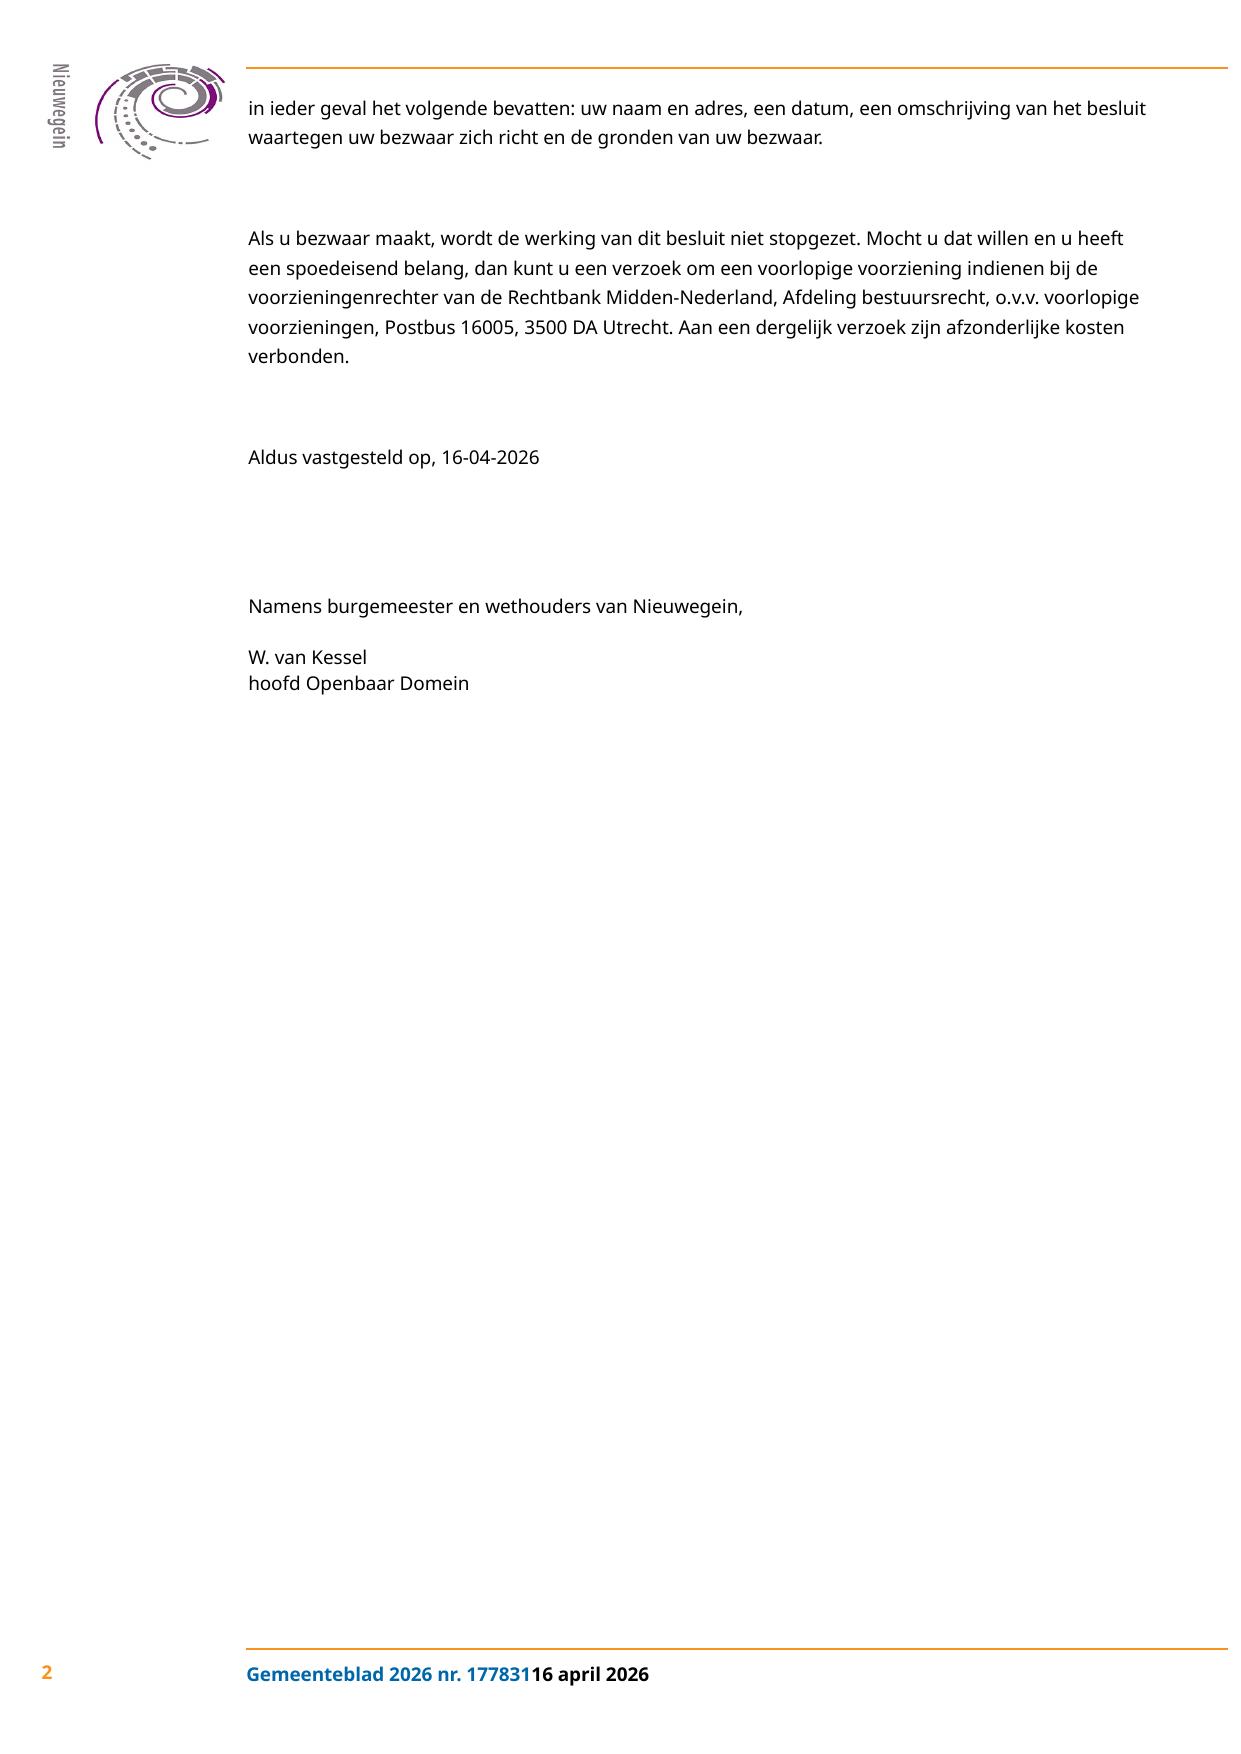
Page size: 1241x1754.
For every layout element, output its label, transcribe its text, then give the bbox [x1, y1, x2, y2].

text W. van Kessel [248, 644, 1152, 670]
picture [41, 47, 231, 172]
text Aldus vastgesteld op, 16-04-2026 [248, 444, 1152, 470]
text hoofd Openbaar Domein [248, 670, 1152, 696]
text in ieder geval het volgende bevatten: uw naam en adres, een datum, een omschrijving van het besluit waartegen uw bezwaar zich richt en de gronden van uw bezwaar. [248, 95, 1152, 150]
text Namens burgemeester en wethouders van Nieuwegein, [248, 593, 1152, 619]
text Als u bezwaar maakt, wordt de werking van dit besluit niet stopgezet. Mocht u dat willen en u heeft een spoedeisend belang, dan kunt u een verzoek om een voorlopige voorziening indienen bij de voorzieningenrechter van de Rechtbank Midden-Nederland, Afdeling bestuursrecht, o.v.v. voorlopige voorzieningen, Postbus 16005, 3500 DA Utrecht. Aan een dergelijk verzoek zijn afzonderlijke kosten verbonden. [248, 225, 1152, 369]
